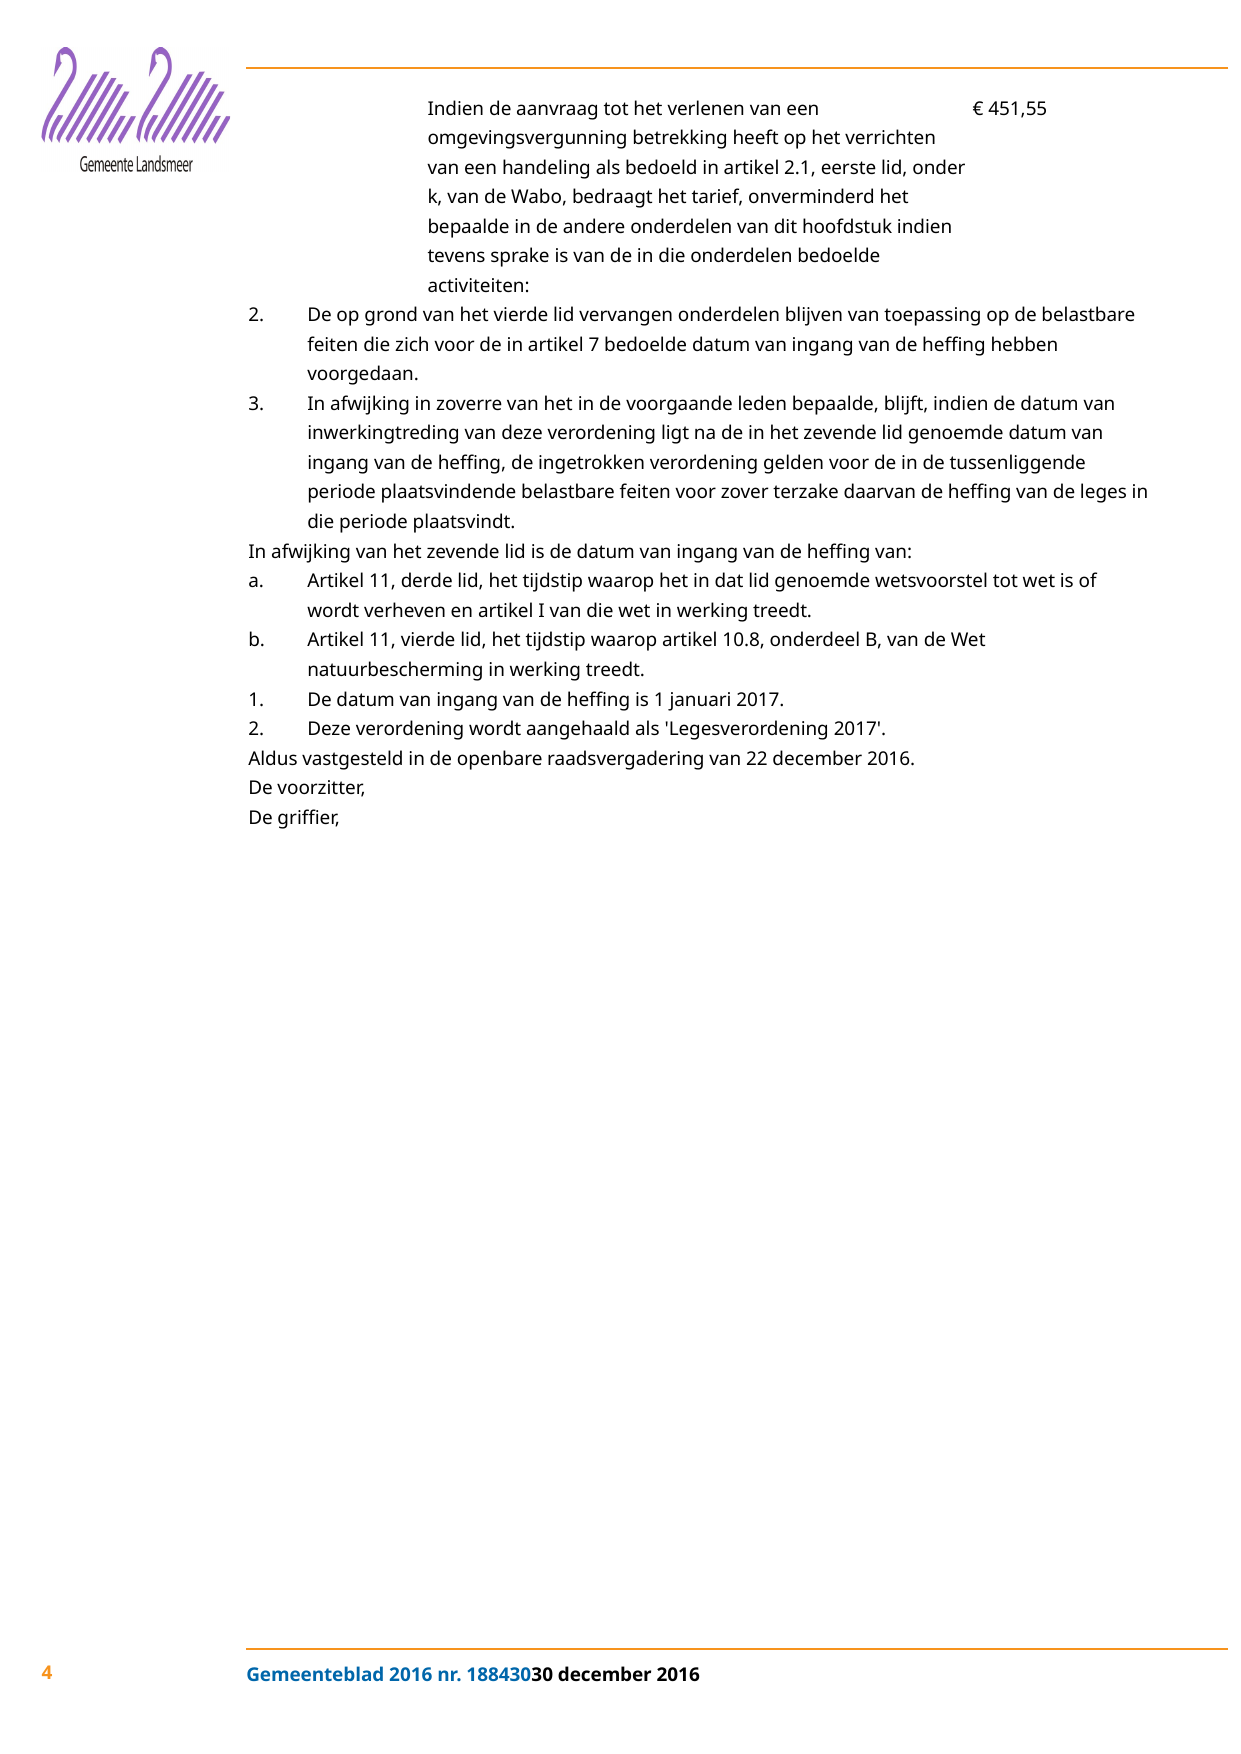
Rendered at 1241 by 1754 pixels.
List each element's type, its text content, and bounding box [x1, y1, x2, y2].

table_cell [248, 95, 427, 298]
list Artikel 11, vierde lid, het tijdstip waarop artikel 10.8, onderdeel B, van de Wet natuurbescherming in werking treedt. [248, 627, 1152, 682]
picture [41, 47, 231, 172]
text Aldus vastgesteld in de openbare raadsvergadering van 22 december 2016. [248, 745, 1152, 771]
text De voorzitter, [248, 774, 1152, 800]
text De griffier, [248, 804, 1152, 830]
text In afwijking van het zevende lid is de datum van ingang van de heffing van: [248, 538, 1152, 564]
list In afwijking in zoverre van het in de voorgaande leden bepaalde, blijft, indien de datum van inwerkingtreding van deze verordening ligt na de in het zevende lid genoemde datum van ingang van de heffing, de ingetrokken verordening gelden voor de in de tussenliggende periode plaatsvindende belastbare feiten voor zover terzake daarvan de heffing van de leges in die periode plaatsvindt. [248, 390, 1152, 534]
list De op grond van het vierde lid vervangen onderdelen blijven van toepassing op de belastbare feiten die zich voor de in artikel 7 bedoelde datum van ingang van de heffing hebben voorgedaan. [248, 301, 1152, 386]
list Artikel 11, derde lid, het tijdstip waarop het in dat lid genoemde wetsvoorstel tot wet is of wordt verheven en artikel I van die wet in werking treedt. [248, 567, 1152, 623]
table_cell Indien de aanvraag tot het verlenen van een omgevingsvergunning betrekking heeft op het verrichten van een handeling als bedoeld in artikel 2.1, eerste lid, onder k, van de Wabo, bedraagt het tarief, onverminderd het bepaalde in de andere onderdelen van dit hoofdstuk indien tevens sprake is van de in die onderdelen bedoelde activiteiten: [427, 95, 972, 298]
list Deze verordening wordt aangehaald als 'Legesverordening 2017'. [248, 715, 1152, 741]
list De datum van ingang van de heffing is 1 januari 2017. [248, 686, 1152, 712]
table_cell € 451,55 [973, 95, 1152, 298]
